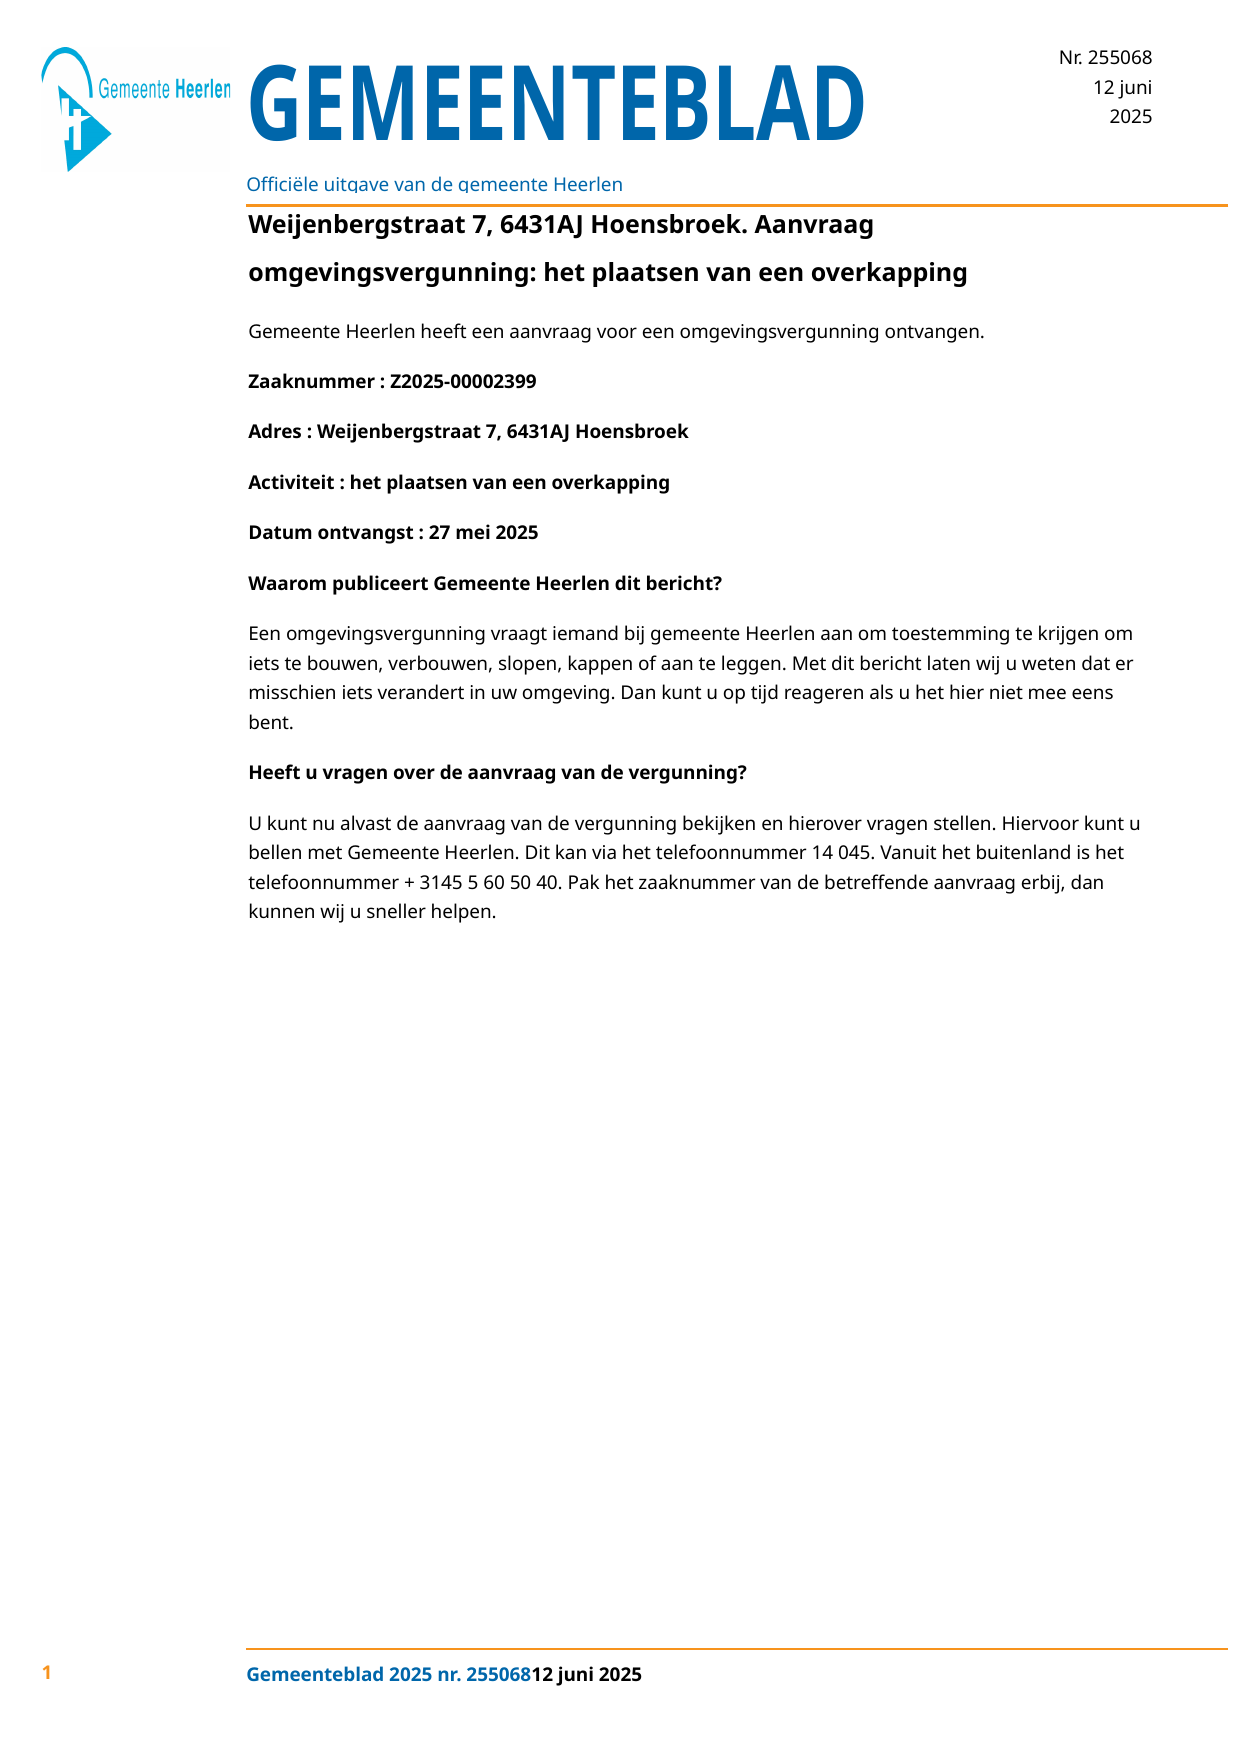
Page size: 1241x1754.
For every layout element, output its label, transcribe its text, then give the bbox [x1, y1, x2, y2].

text Activiteit : het plaatsen van een overkapping [248, 469, 1152, 495]
picture [41, 47, 231, 172]
picture [41, 47, 59, 70]
text Gemeente Heerlen heeft een aanvraag voor een omgevingsvergunning ontvangen. [248, 318, 1152, 344]
text Weijenbergstraat 7, 6431AJ Hoensbroek. Aanvraag omgevingsvergunning: het plaatsen van een overkapping [248, 207, 1152, 288]
text Een omgevingsvergunning vraagt iemand bij gemeente Heerlen aan om toestemming te krijgen om iets te bouwen, verbouwen, slopen, kappen of aan te leggen. Met dit bericht laten wij u weten dat er misschien iets verandert in uw omgeving. Dan kunt u op tijd reageren als u het hier niet mee eens bent. [248, 620, 1152, 735]
text Datum ontvangst : 27 mei 2025 [248, 519, 1152, 545]
text Zaaknummer : Z2025-00002399 [248, 368, 1152, 394]
text Heeft u vragen over de aanvraag van de vergunning? [248, 759, 1152, 785]
text Waarom publiceert Gemeente Heerlen dit bericht? [248, 570, 1152, 596]
text Adres : Weijenbergstraat 7, 6431AJ Hoensbroek [248, 419, 1152, 444]
text U kunt nu alvast de aanvraag van de vergunning bekijken en hierover vragen stellen. Hiervoor kunt u bellen met Gemeente Heerlen. Dit kan via het telefoonnummer 14 045. Vanuit het buitenland is het telefoonnummer + 3145 5 60 50 40. Pak het zaaknummer van de betreffende aanvraag erbij, dan kunnen wij u sneller helpen. [248, 810, 1152, 924]
